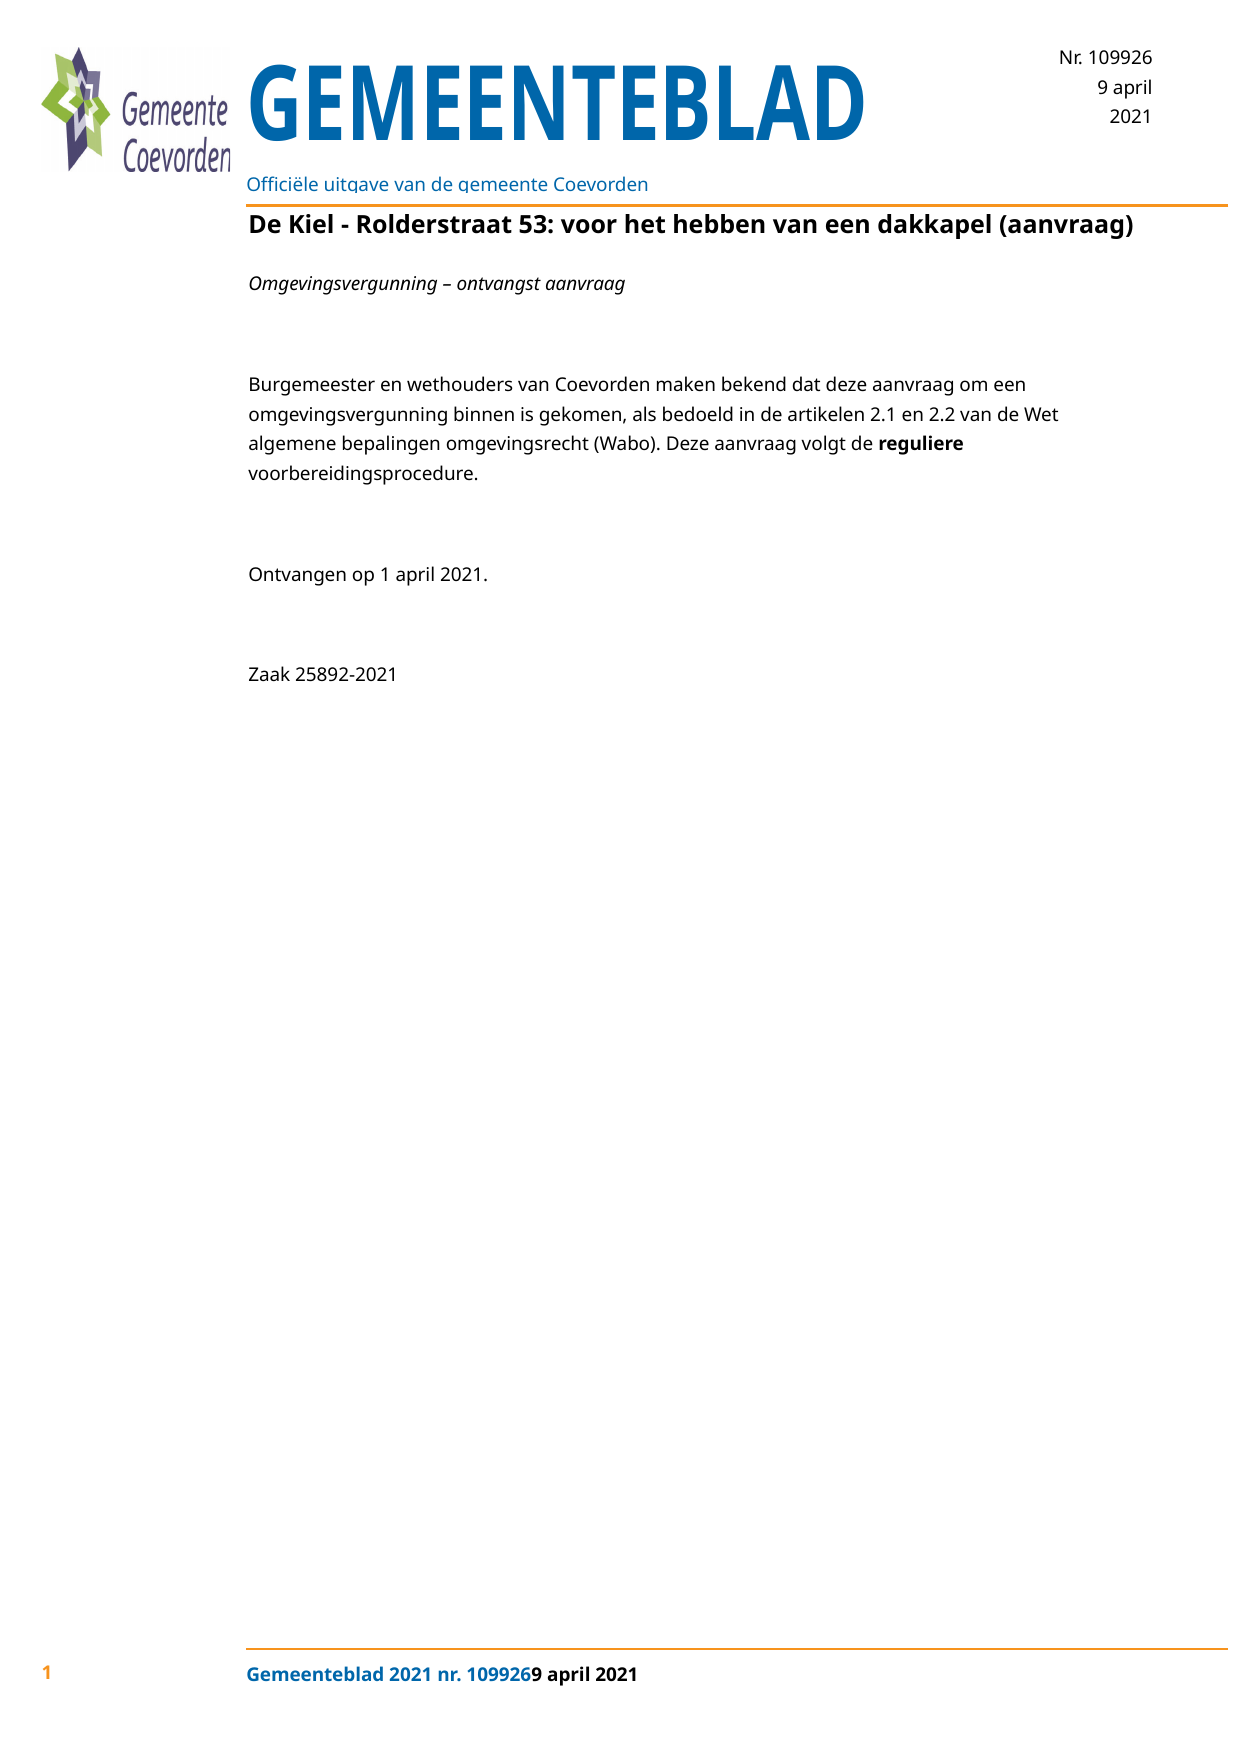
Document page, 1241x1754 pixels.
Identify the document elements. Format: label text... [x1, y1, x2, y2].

text Burgemeester en wethouders van Coevorden maken bekend dat deze aanvraag om een omgevingsvergunning binnen is gekomen, als bedoeld in de artikelen 2.1 en 2.2 van de Wet algemene bepalingen omgevingsrecht (Wabo). Deze aanvraag volgt de reguliere voorbereidingsprocedure. [248, 371, 1152, 486]
text Ontvangen op 1 april 2021. [248, 561, 1152, 586]
text Omgevingsvergunning – ontvangst aanvraag [248, 270, 1152, 296]
text De Kiel - Rolderstraat 53: voor het hebben van een dakkapel (aanvraag) [248, 207, 1152, 241]
text Zaak 25892-2021 [248, 662, 1152, 687]
picture [41, 47, 231, 172]
